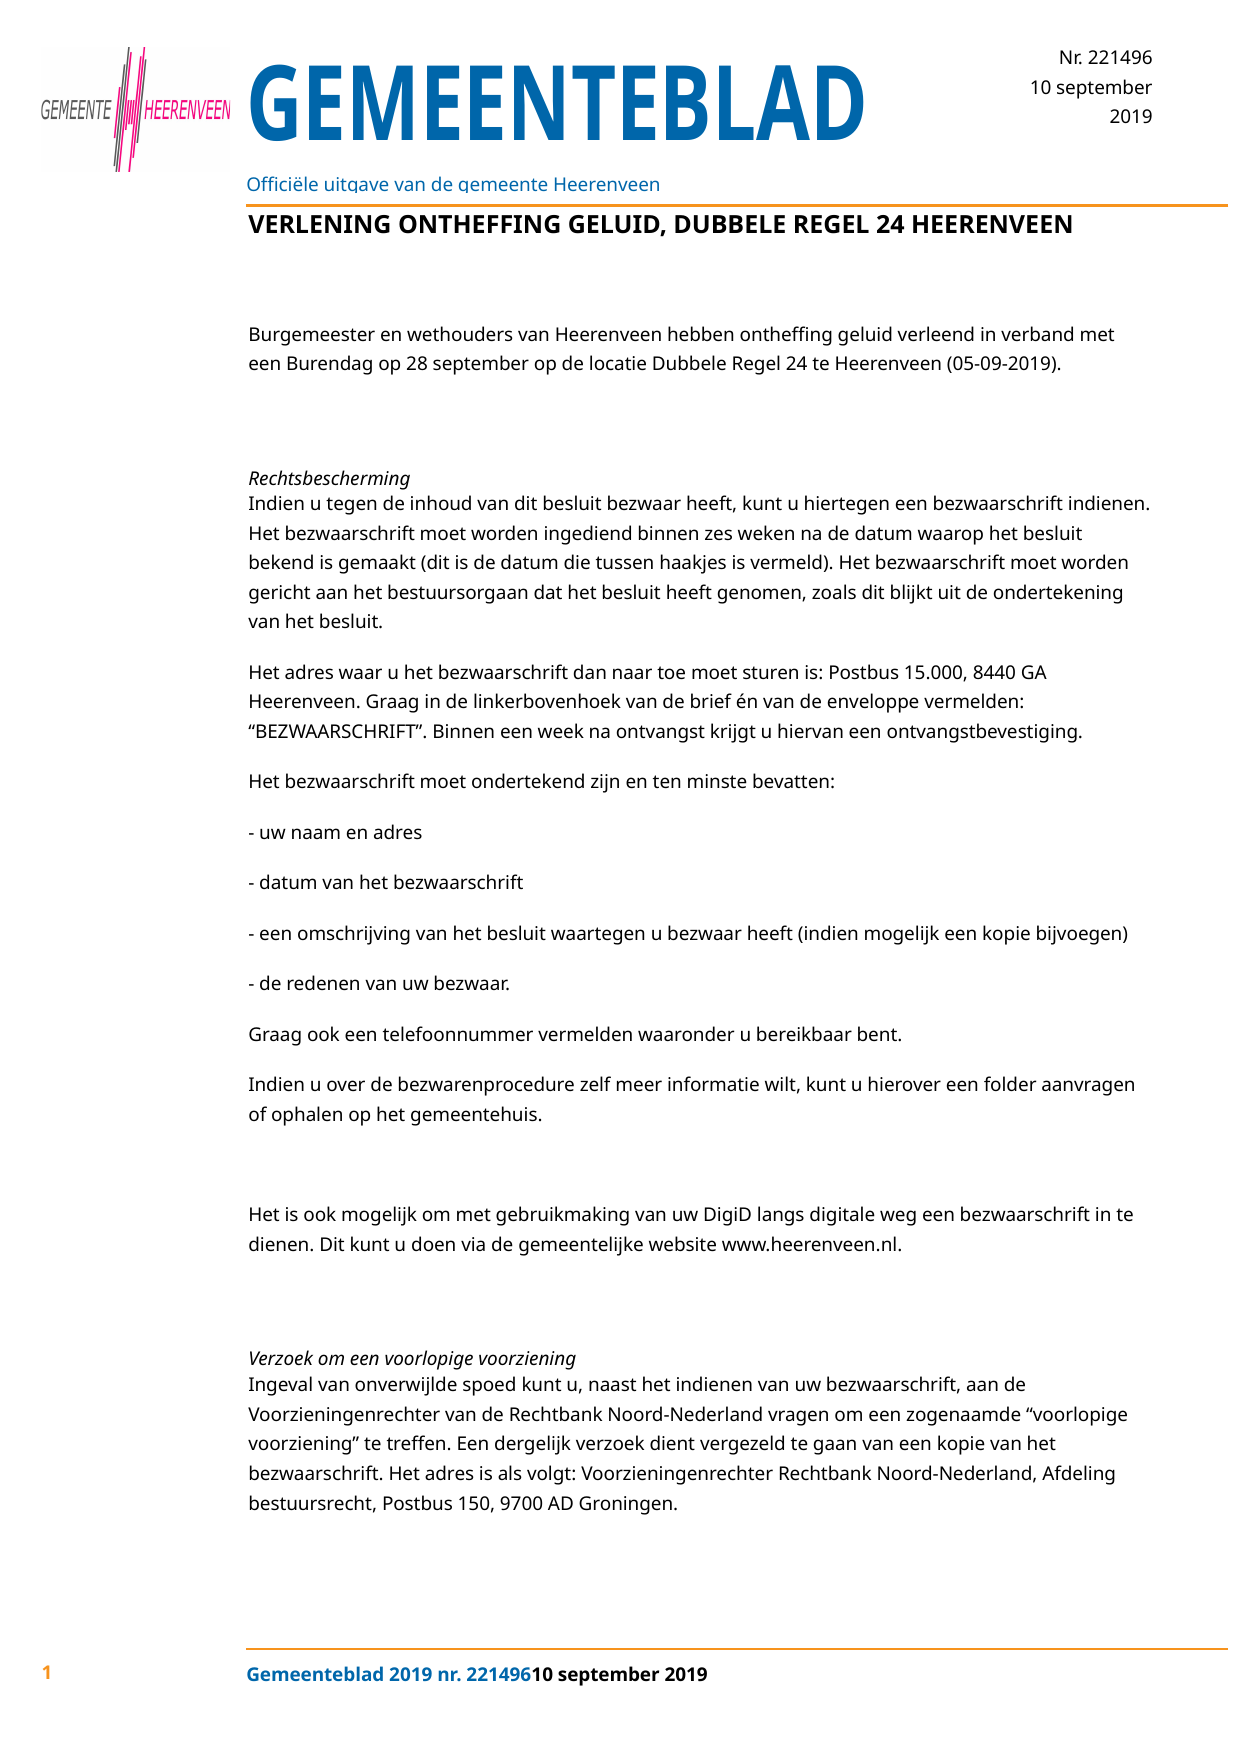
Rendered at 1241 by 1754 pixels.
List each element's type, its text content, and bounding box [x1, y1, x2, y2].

text Indien u over de bezwarenprocedure zelf meer informatie wilt, kunt u hierover een folder aanvragen of ophalen op het gemeentehuis. [248, 1071, 1152, 1127]
text VERLENING ONTHEFFING GELUID, DUBBELE REGEL 24 HEERENVEEN [248, 207, 1152, 241]
text Verzoek om een voorlopige voorziening [248, 1346, 1152, 1371]
text Ingeval van onverwijlde spoed kunt u, naast het indienen van uw bezwaarschrift, aan de Voorzieningenrechter van de Rechtbank Noord-Nederland vragen om een zogenaamde “voorlopige voorziening” te treffen. Een dergelijk verzoek dient vergezeld te gaan van een kopie van het bezwaarschrift. Het adres is als volgt: Voorzieningenrechter Rechtbank Noord-Nederland, Afdeling bestuursrecht, Postbus 150, 9700 AD Groningen. [248, 1371, 1152, 1515]
text - een omschrijving van het besluit waartegen u bezwaar heeft (indien mogelijk een kopie bijvoegen) [248, 920, 1152, 946]
text Het is ook mogelijk om met gebruikmaking van uw DigiD langs digitale weg een bezwaarschrift in te dienen. Dit kunt u doen via de gemeentelijke website www.heerenveen.nl. [248, 1202, 1152, 1257]
text - de redenen van uw bezwaar. [248, 970, 1152, 996]
text - datum van het bezwaarschrift [248, 869, 1152, 895]
text Indien u tegen de inhoud van dit besluit bezwaar heeft, kunt u hiertegen een bezwaarschrift indienen. Het bezwaarschrift moet worden ingediend binnen zes weken na de datum waarop het besluit bekend is gemaakt (dit is de datum die tussen haakjes is vermeld). Het bezwaarschrift moet worden gericht aan het bestuursorgaan dat het besluit heeft genomen, zoals dit blijkt uit de ondertekening van het besluit. [248, 490, 1152, 634]
text - uw naam en adres [248, 819, 1152, 845]
text Het adres waar u het bezwaarschrift dan naar toe moet sturen is: Postbus 15.000, 8440 GA Heerenveen. Graag in de linkerbovenhoek van de brief én van de enveloppe vermelden: “BEZWAARSCHRIFT”. Binnen een week na ontvangst krijgt u hiervan een ontvangstbevestiging. [248, 659, 1152, 744]
picture [41, 47, 231, 172]
text Rechtsbescherming [248, 465, 1152, 490]
text Graag ook een telefoonnummer vermelden waaronder u bereikbaar bent. [248, 1021, 1152, 1047]
text Burgemeester en wethouders van Heerenveen hebben ontheffing geluid verleend in verband met een Burendag op 28 september op de locatie Dubbele Regel 24 te Heerenveen (05-09-2019). [248, 321, 1152, 376]
text Het bezwaarschrift moet ondertekend zijn en ten minste bevatten: [248, 769, 1152, 794]
